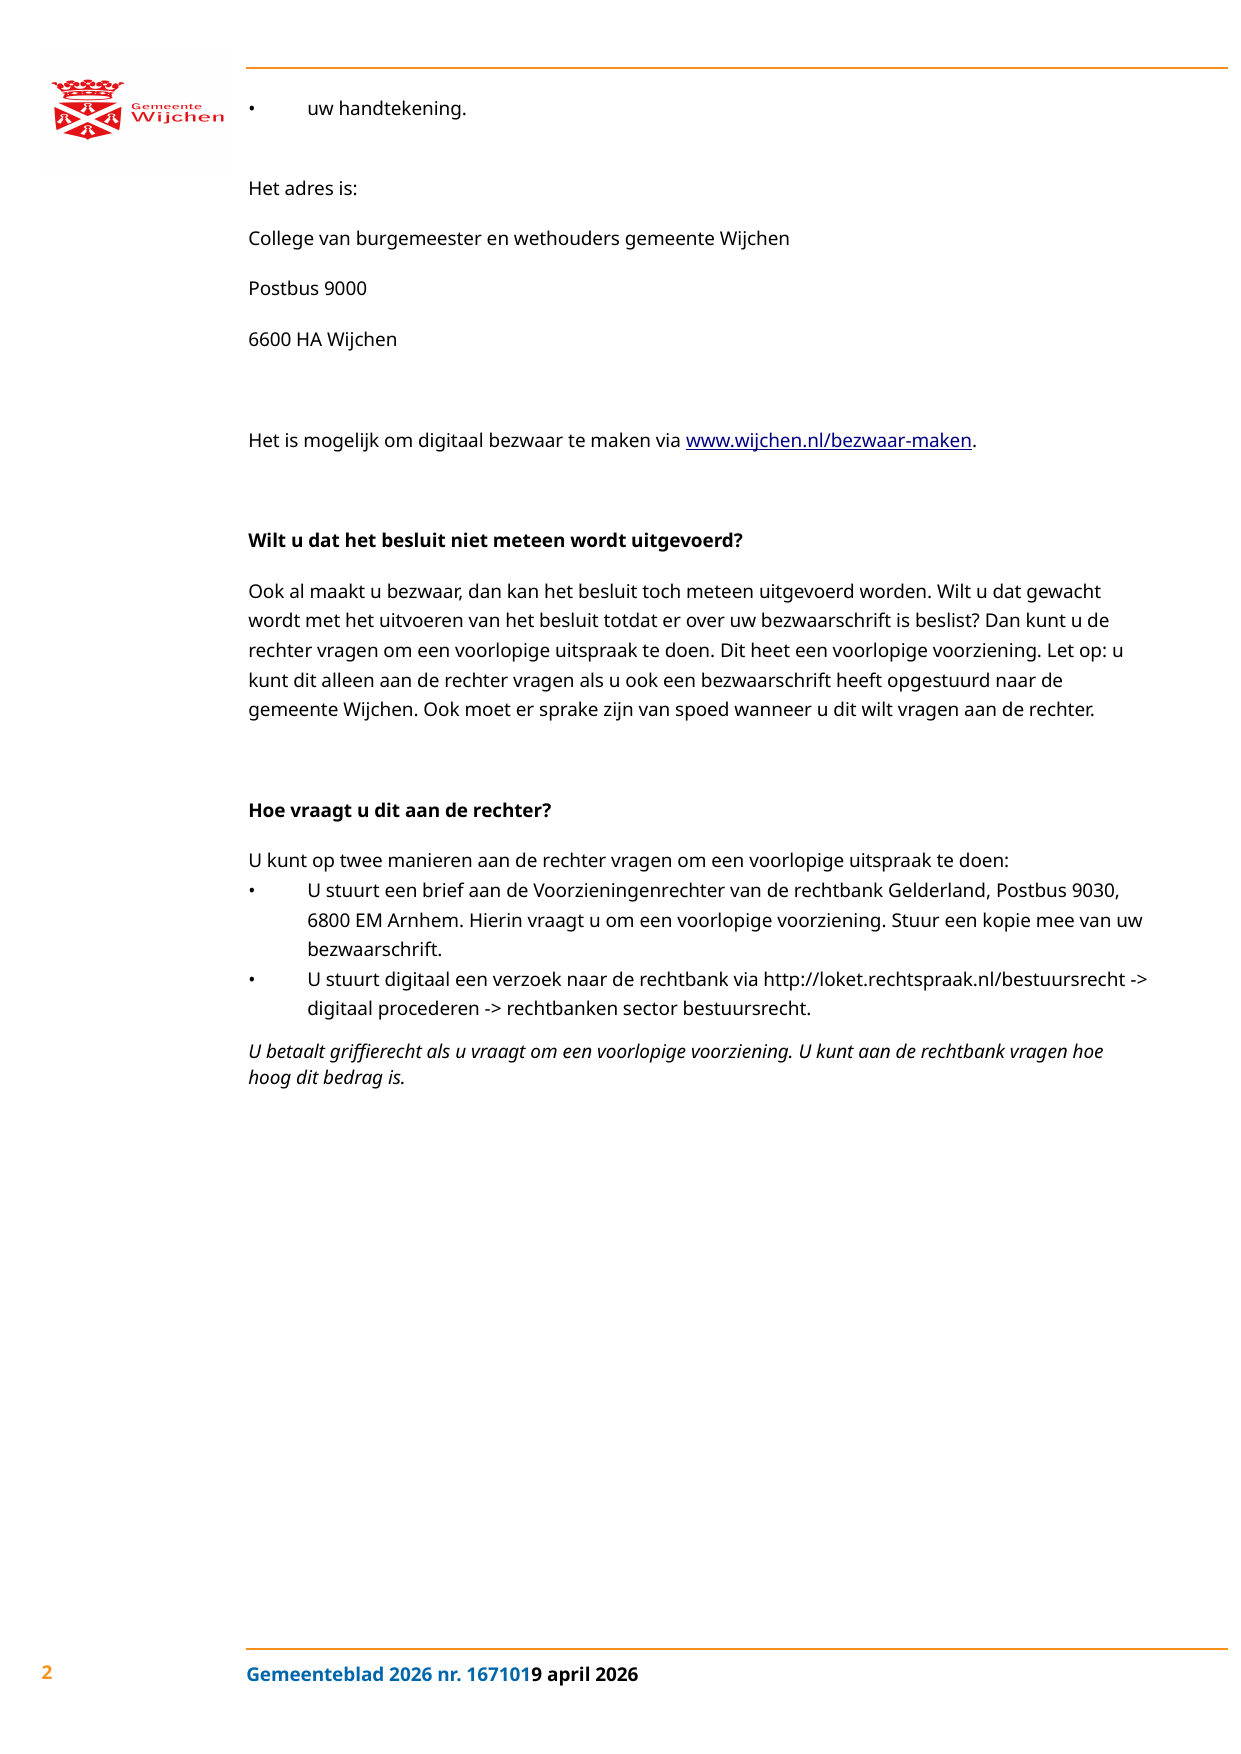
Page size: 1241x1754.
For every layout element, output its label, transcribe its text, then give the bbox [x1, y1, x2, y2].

text U kunt op twee manieren aan de rechter vragen om een voorlopige uitspraak te doen: [248, 848, 1152, 873]
list U stuurt digitaal een verzoek naar de rechtbank via http://loket.rechtspraak.nl/bestuursrecht -> digitaal procederen -> rechtbanken sector bestuursrecht. [248, 966, 1152, 1021]
text Postbus 9000 [248, 276, 1152, 301]
text Wilt u dat het besluit niet meteen wordt uitgevoerd? [248, 528, 1152, 553]
text Het adres is: [248, 175, 1152, 201]
text Ook al maakt u bezwaar, dan kan het besluit toch meteen uitgevoerd worden. Wilt u dat gewacht wordt met het uitvoeren van het besluit totdat er over uw bezwaarschrift is beslist? Dan kunt u de rechter vragen om een voorlopige uitspraak te doen. Dit heet een voorlopige voorziening. Let op: u kunt dit alleen aan de rechter vragen als u ook een bezwaarschrift heeft opgestuurd naar de gemeente Wijchen. Ook moet er sprake zijn van spoed wanneer u dit wilt vragen aan de rechter. [248, 578, 1152, 722]
text U betaalt griffierecht als u vraagt om een voorlopige voorziening. U kunt aan de rechtbank vragen hoe hoog dit bedrag is. [248, 1039, 1152, 1090]
text 6600 HA Wijchen [248, 326, 1152, 352]
list U stuurt een brief aan de Voorzieningenrechter van de rechtbank Gelderland, Postbus 9030, 6800 EM Arnhem. Hierin vraagt u om een voorlopige voorziening. Stuur een kopie mee van uw bezwaarschrift. [248, 877, 1152, 962]
text College van burgemeester en wethouders gemeente Wijchen [248, 225, 1152, 251]
text Hoe vraagt u dit aan de rechter? [248, 797, 1152, 823]
picture [41, 47, 231, 172]
list uw handtekening. [248, 95, 1152, 121]
text Het is mogelijk om digitaal bezwaar te maken via www.wijchen.nl/bezwaar-maken. [248, 427, 1152, 453]
